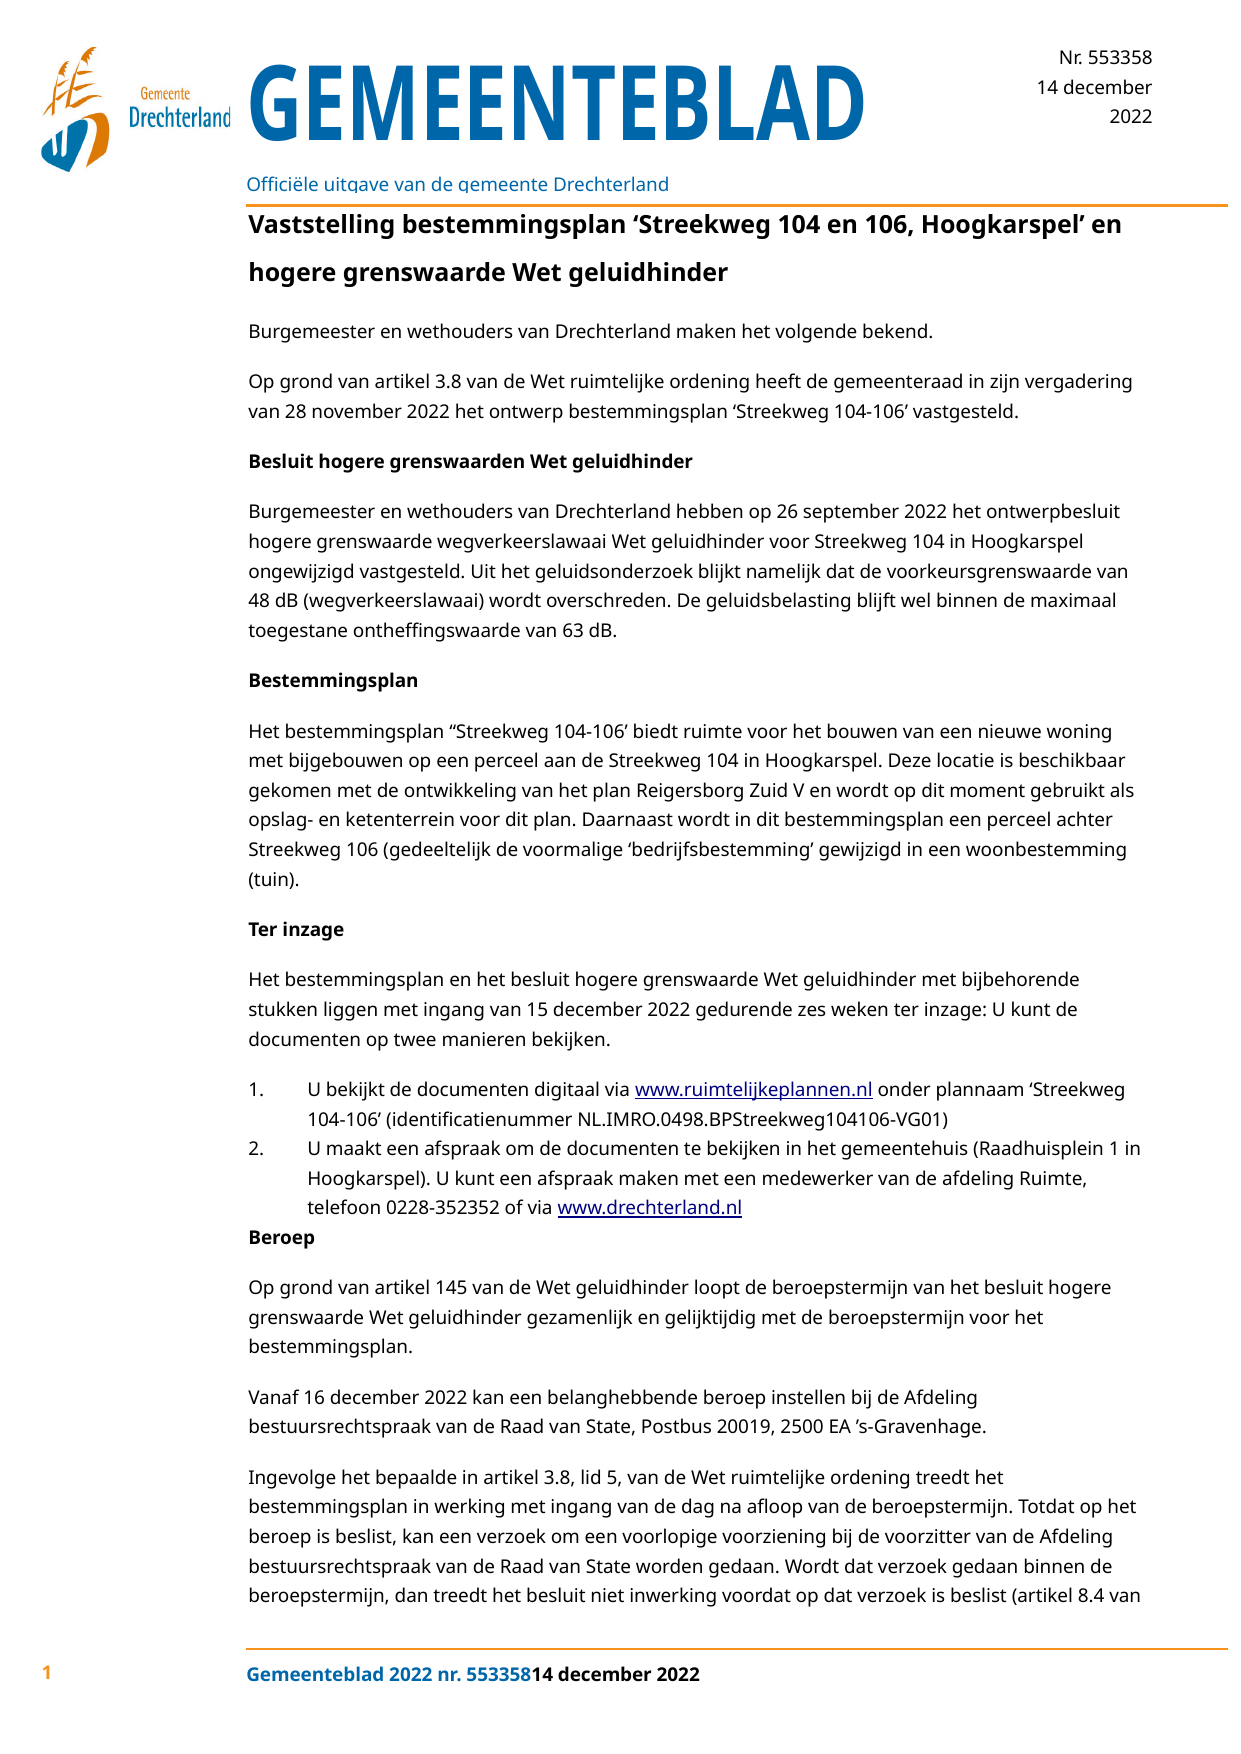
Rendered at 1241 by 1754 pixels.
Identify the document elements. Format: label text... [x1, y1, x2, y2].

text Burgemeester en wethouders van Drechterland hebben op 26 september 2022 het ontwerpbesluit hogere grenswaarde wegverkeerslawaai Wet geluidhinder voor Streekweg 104 in Hoogkarspel ongewijzigd vastgesteld. Uit het geluidsonderzoek blijkt namelijk dat de voorkeursgrenswaarde van 48 dB (wegverkeerslawaai) wordt overschreden. De geluidsbelasting blijft wel binnen de maximaal toegestane ontheffingswaarde van 63 dB. [248, 499, 1152, 643]
text Vaststelling bestemmingsplan ‘Streekweg 104 en 106, Hoogkarspel’ en hogere grenswaarde Wet geluidhinder [248, 207, 1152, 288]
text Beroep [248, 1224, 1152, 1250]
text Het bestemmingsplan en het besluit hogere grenswaarde Wet geluidhinder met bijbehorende stukken liggen met ingang van 15 december 2022 gedurende zes weken ter inzage: U kunt de documenten op twee manieren bekijken. [248, 967, 1152, 1052]
text Besluit hogere grenswaarden Wet geluidhinder [248, 448, 1152, 474]
text Bestemmingsplan [248, 667, 1152, 693]
text Ter inzage [248, 916, 1152, 942]
text Burgemeester en wethouders van Drechterland maken het volgende bekend. [248, 318, 1152, 344]
picture [226, 115, 231, 124]
text Het bestemmingsplan “Streekweg 104-106’ biedt ruimte voor het bouwen van een nieuwe woning met bijgebouwen op een perceel aan de Streekweg 104 in Hoogkarspel. Deze locatie is beschikbaar gekomen met de ontwikkeling van het plan Reigersborg Zuid V en wordt op dit moment gebruikt als opslag- en ketenterrein voor dit plan. Daarnaast wordt in dit bestemmingsplan een perceel achter Streekweg 106 (gedeeltelijk de voormalige ‘bedrijfsbestemming’ gewijzigd in een woonbestemming (tuin). [248, 718, 1152, 892]
list U maakt een afspraak om de documenten te bekijken in het gemeentehuis (Raadhuisplein 1 in Hoogkarspel). U kunt een afspraak maken met een medewerker van de afdeling Ruimte, telefoon 0228-352352 of via www.drechterland.nl [248, 1135, 1152, 1220]
list U bekijkt de documenten digitaal via www.ruimtelijkeplannen.nl onder plannaam ‘Streekweg 104-106’ (identificatienummer NL.IMRO.0498.BPStreekweg104106-VG01) [248, 1076, 1152, 1132]
picture [41, 158, 64, 172]
text Op grond van artikel 3.8 van de Wet ruimtelijke ordening heeft de gemeenteraad in zijn vergadering van 28 november 2022 het ontwerp bestemmingsplan ‘Streekweg 104-106’ vastgesteld. [248, 368, 1152, 424]
text Ingevolge het bepaalde in artikel 3.8, lid 5, van de Wet ruimtelijke ordening treedt het bestemmingsplan in werking met ingang van de dag na afloop van de beroepstermijn. Totdat op het beroep is beslist, kan een verzoek om een voorlopige voorziening bij de voorzitter van de Afdeling bestuursrechtspraak van de Raad van State worden gedaan. Wordt dat verzoek gedaan binnen de beroepstermijn, dan treedt het besluit niet inwerking voordat op dat verzoek is beslist (artikel 8.4 van [248, 1464, 1152, 1608]
picture [41, 47, 231, 172]
text Op grond van artikel 145 van de Wet geluidhinder loopt de beroepstermijn van het besluit hogere grenswaarde Wet geluidhinder gezamenlijk en gelijktijdig met de beroepstermijn voor het bestemmingsplan. [248, 1274, 1152, 1359]
text Vanaf 16 december 2022 kan een belanghebbende beroep instellen bij de Afdeling bestuursrechtspraak van de Raad van State, Postbus 20019, 2500 EA ’s-Gravenhage. [248, 1384, 1152, 1439]
